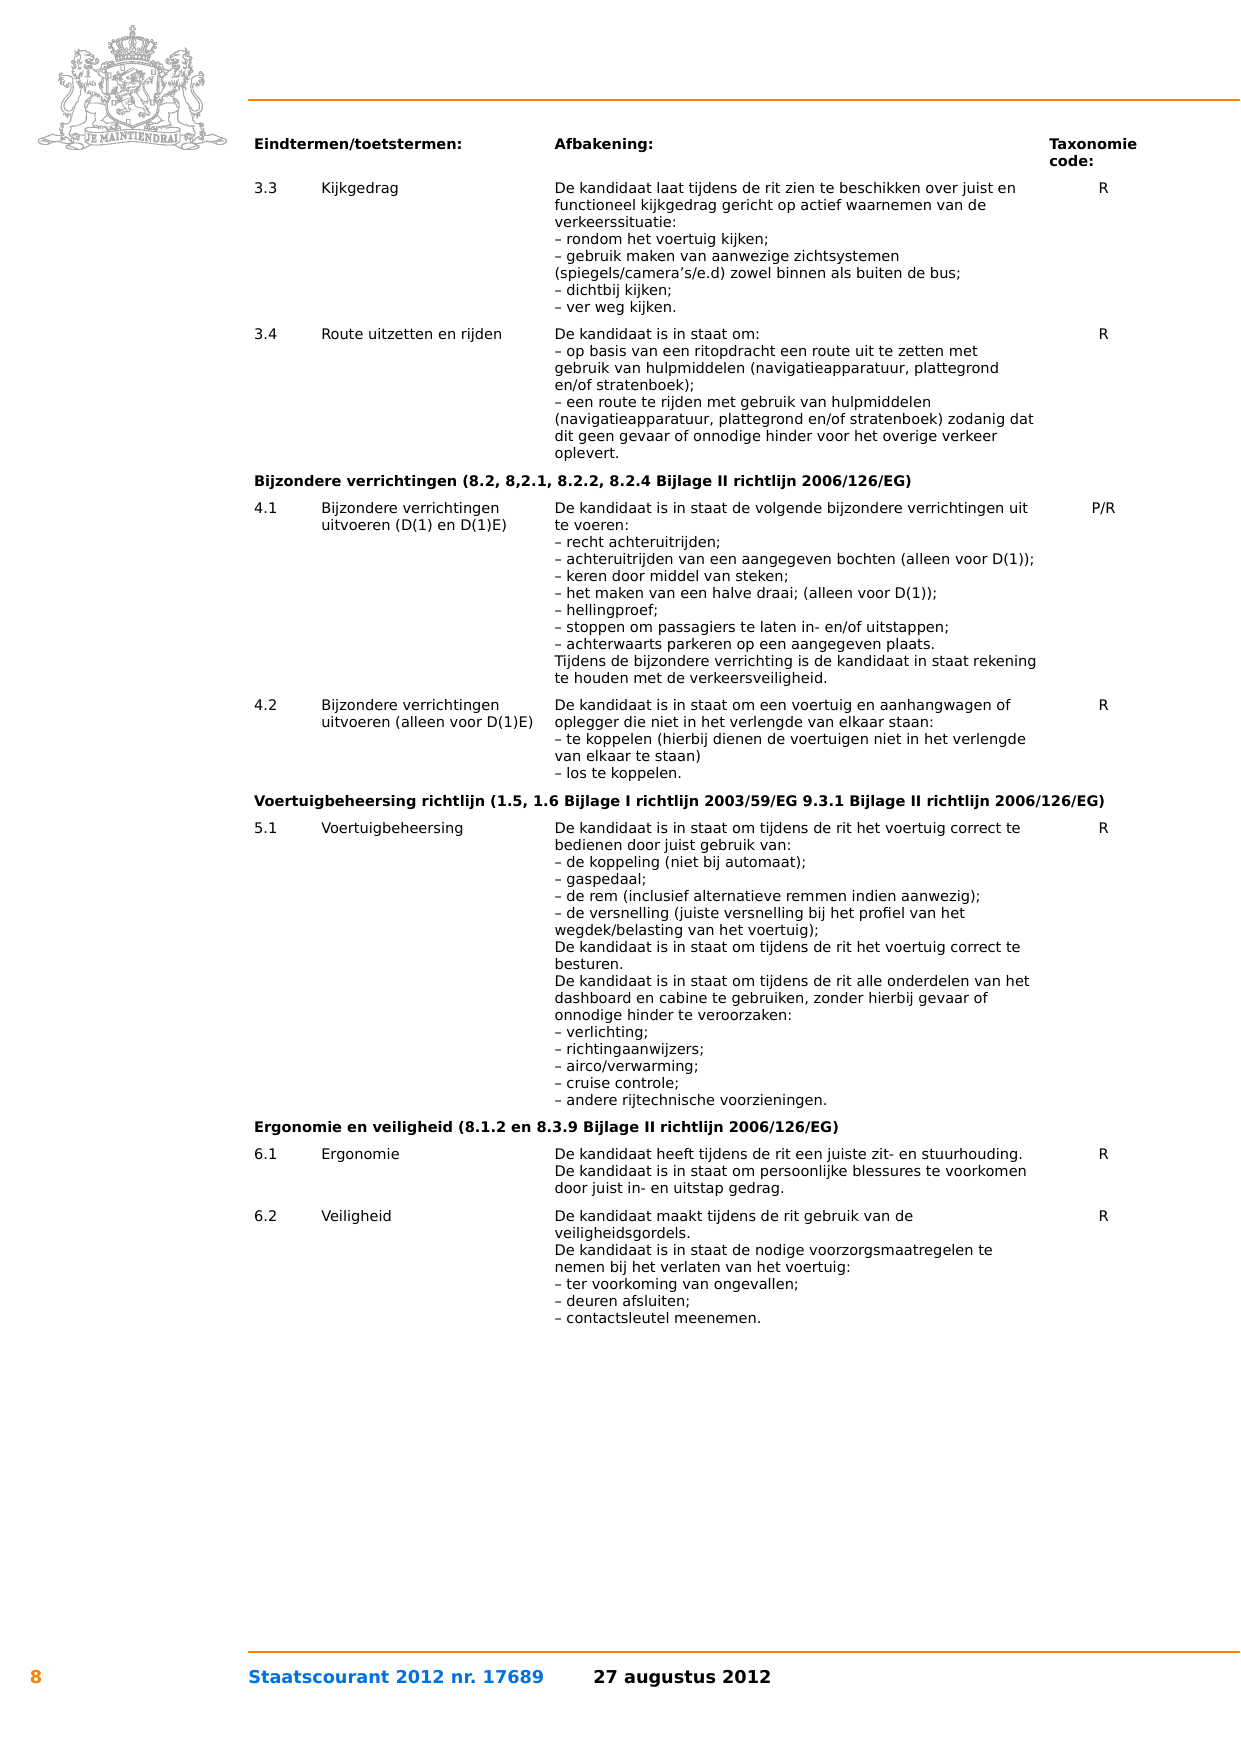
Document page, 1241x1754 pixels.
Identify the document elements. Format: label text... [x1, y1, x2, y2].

table_cell Ergonomie en veiligheid (8.1.2 en 8.3.9 Bijlage II richtlijn 2006/126/EG) [249, 1114, 1163, 1141]
table_cell R [1044, 322, 1163, 467]
table_cell De kandidaat is in staat de volgende bijzondere verrichtingen uit te voeren: – recht achteruitrijden; – achteruitrijden van een aangegeven bochten (alleen voor D(1)); – keren door middel van steken; – het maken van een halve draai; (alleen voor D(1)); – hellingproef; – stoppen om passagiers te laten in- en/of uitstappen; – achterwaarts parkeren op een aangegeven plaats. Tijdens de bijzondere verrichting is de kandidaat in staat rekening te houden met de verkeersveiligheid. [549, 495, 1043, 691]
table_cell P/R [1044, 495, 1163, 691]
table_cell Bijzondere verrichtingen uitvoeren (D(1) en D(1)E) [316, 495, 548, 691]
table_cell Bijzondere verrichtingen (8.2, 8,2.1, 8.2.2, 8.2.4 Bijlage II richtlijn 2006/126/EG) [249, 468, 1163, 494]
table_cell 4.2 [249, 693, 315, 787]
table_cell R [1044, 815, 1163, 1113]
table_cell Voertuigbeheersing richtlijn (1.5, 1.6 Bijlage I richtlijn 2003/59/EG 9.3.1 Bijlage II richtlijn 2006/126/EG) [249, 788, 1163, 814]
table_cell 6.2 [249, 1203, 315, 1331]
table_header Taxonomie code: [1044, 131, 1163, 174]
table_cell De kandidaat is in staat om tijdens de rit het voertuig correct te bedienen door juist gebruik van: – de koppeling (niet bij automaat); – gaspedaal; – de rem (inclusief alternatieve remmen indien aanwezig); – de versnelling (juiste versnelling bij het profiel van het wegdek/belasting van het voertuig); De kandidaat is in staat om tijdens de rit het voertuig correct te besturen. De kandidaat is in staat om tijdens de rit alle onderdelen van het dashboard en cabine te gebruiken, zonder hierbij gevaar of onnodige hinder te veroorzaken: – verlichting; – richtingaanwijzers; – airco/verwarming; – cruise controle; – andere rijtechnische voorzieningen. [549, 815, 1043, 1113]
table_cell De kandidaat heeft tijdens de rit een juiste zit- en stuurhouding. De kandidaat is in staat om persoonlijke blessures te voorkomen door juist in- en uitstap gedrag. [549, 1142, 1043, 1202]
table_header Afbakening: [549, 131, 1043, 174]
table_cell 5.1 [249, 815, 315, 1113]
table_cell R [1044, 175, 1163, 321]
table_header Eindtermen/toetstermen: [249, 131, 548, 174]
table_cell Ergonomie [316, 1142, 548, 1202]
table_cell 3.3 [249, 175, 315, 321]
table_cell Kijkgedrag [316, 175, 548, 321]
table_cell 6.1 [249, 1142, 315, 1202]
table_cell R [1044, 693, 1163, 787]
table_cell De kandidaat is in staat om: – op basis van een ritopdracht een route uit te zetten met gebruik van hulpmiddelen (navigatieapparatuur, plattegrond en/of stratenboek); – een route te rijden met gebruik van hulpmiddelen (navigatieapparatuur, plattegrond en/of stratenboek) zodanig dat dit geen gevaar of onnodige hinder voor het overige verkeer oplevert. [549, 322, 1043, 467]
table_cell 4.1 [249, 495, 315, 691]
table_cell 3.4 [249, 322, 315, 467]
picture [38, 25, 227, 150]
table_cell R [1044, 1142, 1163, 1202]
table_cell Bijzondere verrichtingen uitvoeren (alleen voor D(1)E) [316, 693, 548, 787]
table_cell De kandidaat laat tijdens de rit zien te beschikken over juist en functioneel kijkgedrag gericht op actief waarnemen van de verkeerssituatie: – rondom het voertuig kijken; – gebruik maken van aanwezige zichtsystemen (spiegels/camera’s/e.d) zowel binnen als buiten de bus; – dichtbij kijken; – ver weg kijken. [549, 175, 1043, 321]
table_cell Voertuigbeheersing [316, 815, 548, 1113]
table_cell R [1044, 1203, 1163, 1331]
table_cell Route uitzetten en rijden [316, 322, 548, 467]
table_cell De kandidaat is in staat om een voertuig en aanhangwagen of oplegger die niet in het verlengde van elkaar staan: – te koppelen (hierbij dienen de voertuigen niet in het verlengde van elkaar te staan) – los te koppelen. [549, 693, 1043, 787]
table_cell De kandidaat maakt tijdens de rit gebruik van de veiligheidsgordels. De kandidaat is in staat de nodige voorzorgsmaatregelen te nemen bij het verlaten van het voertuig: – ter voorkoming van ongevallen; – deuren afsluiten; – contactsleutel meenemen. [549, 1203, 1043, 1331]
table_cell Veiligheid [316, 1203, 548, 1331]
